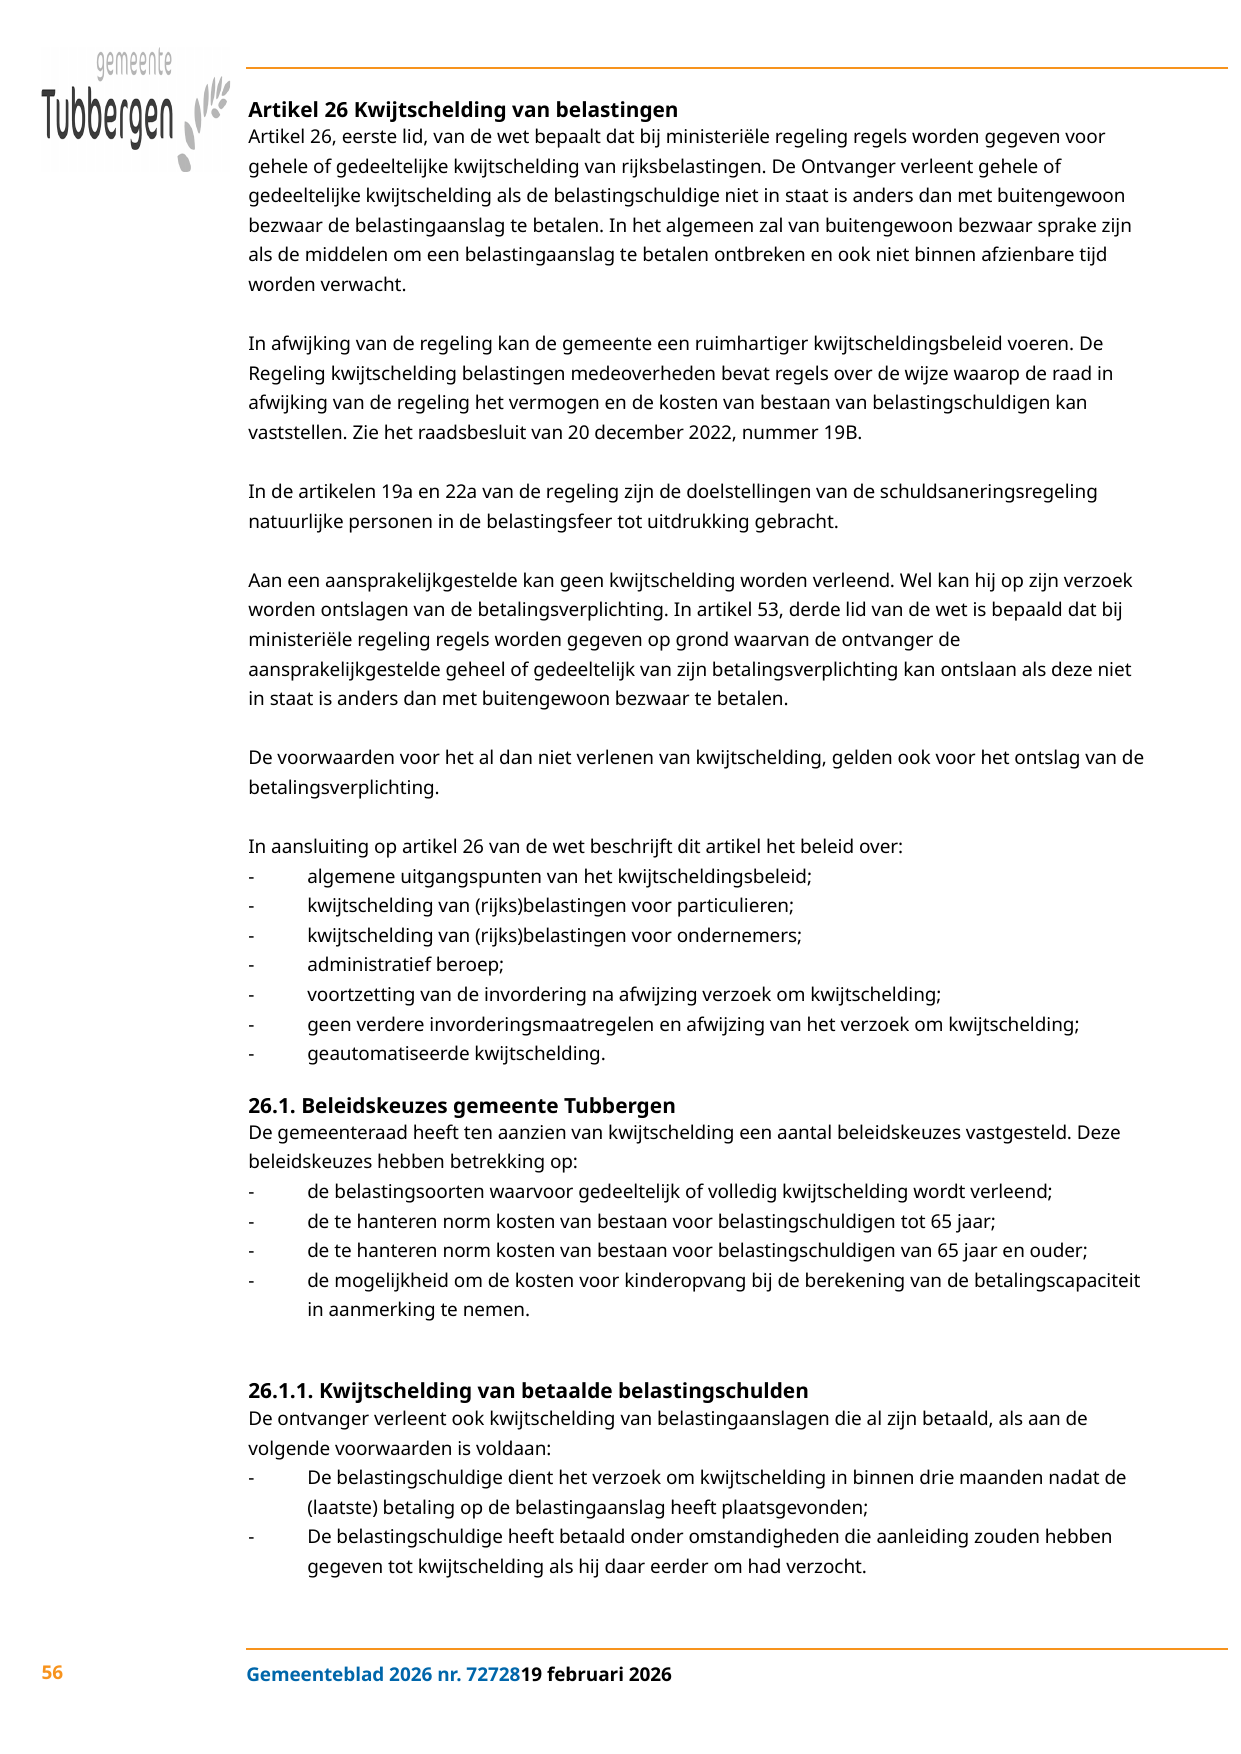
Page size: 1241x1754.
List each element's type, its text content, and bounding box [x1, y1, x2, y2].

list voortzetting van de invordering na afwijzing verzoek om kwijtschelding; [248, 981, 1152, 1007]
text De gemeenteraad heeft ten aanzien van kwijtschelding een aantal beleidskeuzes vastgesteld. Deze beleidskeuzes hebben betrekking op: [248, 1119, 1152, 1174]
list de belastingsoorten waarvoor gedeeltelijk of volledig kwijtschelding wordt verleend; [248, 1178, 1152, 1204]
text Artikel 26, eerste lid, van de wet bepaalt dat bij ministeriële regeling regels worden gegeven voor gehele of gedeeltelijke kwijtschelding van rijksbelastingen. De Ontvanger verleent gehele of gedeeltelijke kwijtschelding als de belastingschuldige niet in staat is anders dan met buitengewoon bezwaar de belastingaanslag te betalen. In het algemeen zal van buitengewoon bezwaar sprake zijn als de middelen om een belastingaanslag te betalen ontbreken en ook niet binnen afzienbare tijd worden verwacht. [248, 123, 1152, 297]
text In afwijking van de regeling kan de gemeente een ruimhartiger kwijtscheldingsbeleid voeren. De Regeling kwijtschelding belastingen medeoverheden bevat regels over de wijze waarop de raad in afwijking van de regeling het vermogen en de kosten van bestaan van belastingschuldigen kan vaststellen. Zie het raadsbesluit van 20 december 2022, nummer 19B. [248, 330, 1152, 445]
list algemene uitgangspunten van het kwijtscheldingsbeleid; [248, 863, 1152, 888]
text 26.1.1. Kwijtschelding van betaalde belastingschulden [248, 1377, 1152, 1405]
text Aan een aansprakelijkgestelde kan geen kwijtschelding worden verleend. Wel kan hij op zijn verzoek worden ontslagen van de betalingsverplichting. In artikel 53, derde lid van de wet is bepaald dat bij ministeriële regeling regels worden gegeven op grond waarvan de ontvanger de aansprakelijkgestelde geheel of gedeeltelijk van zijn betalingsverplichting kan ontslaan als deze niet in staat is anders dan met buitengewoon bezwaar te betalen. [248, 567, 1152, 711]
picture [41, 47, 231, 172]
text Artikel 26 Kwijtschelding van belastingen [248, 95, 1152, 123]
list De belastingschuldige heeft betaald onder omstandigheden die aanleiding zouden hebben gegeven tot kwijtschelding als hij daar eerder om had verzocht. [248, 1523, 1152, 1579]
list de mogelijkheid om de kosten voor kinderopvang bij de berekening van de betalingscapaciteit in aanmerking te nemen. [248, 1267, 1152, 1322]
text In de artikelen 19a en 22a van de regeling zijn de doelstellingen van de schuldsaneringsregeling natuurlijke personen in de belastingsfeer tot uitdrukking gebracht. [248, 478, 1152, 533]
list geautomatiseerde kwijtschelding. [248, 1040, 1152, 1066]
text De ontvanger verleent ook kwijtschelding van belastingaanslagen die al zijn betaald, als aan de volgende voorwaarden is voldaan: [248, 1405, 1152, 1460]
text De voorwaarden voor het al dan niet verlenen van kwijtschelding, gelden ook voor het ontslag van de betalingsverplichting. [248, 744, 1152, 800]
list De belastingschuldige dient het verzoek om kwijtschelding in binnen drie maanden nadat de (laatste) betaling op de belastingaanslag heeft plaatsgevonden; [248, 1464, 1152, 1519]
text In aansluiting op artikel 26 van de wet beschrijft dit artikel het beleid over: [248, 833, 1152, 859]
list administratief beroep; [248, 952, 1152, 977]
list de te hanteren norm kosten van bestaan voor belastingschuldigen tot 65 jaar; [248, 1208, 1152, 1234]
list geen verdere invorderingsmaatregelen en afwijzing van het verzoek om kwijtschelding; [248, 1011, 1152, 1036]
list kwijtschelding van (rijks)belastingen voor ondernemers; [248, 922, 1152, 948]
text 26.1. Beleidskeuzes gemeente Tubbergen [248, 1091, 1152, 1119]
list kwijtschelding van (rijks)belastingen voor particulieren; [248, 892, 1152, 918]
list de te hanteren norm kosten van bestaan voor belastingschuldigen van 65 jaar en ouder; [248, 1237, 1152, 1263]
